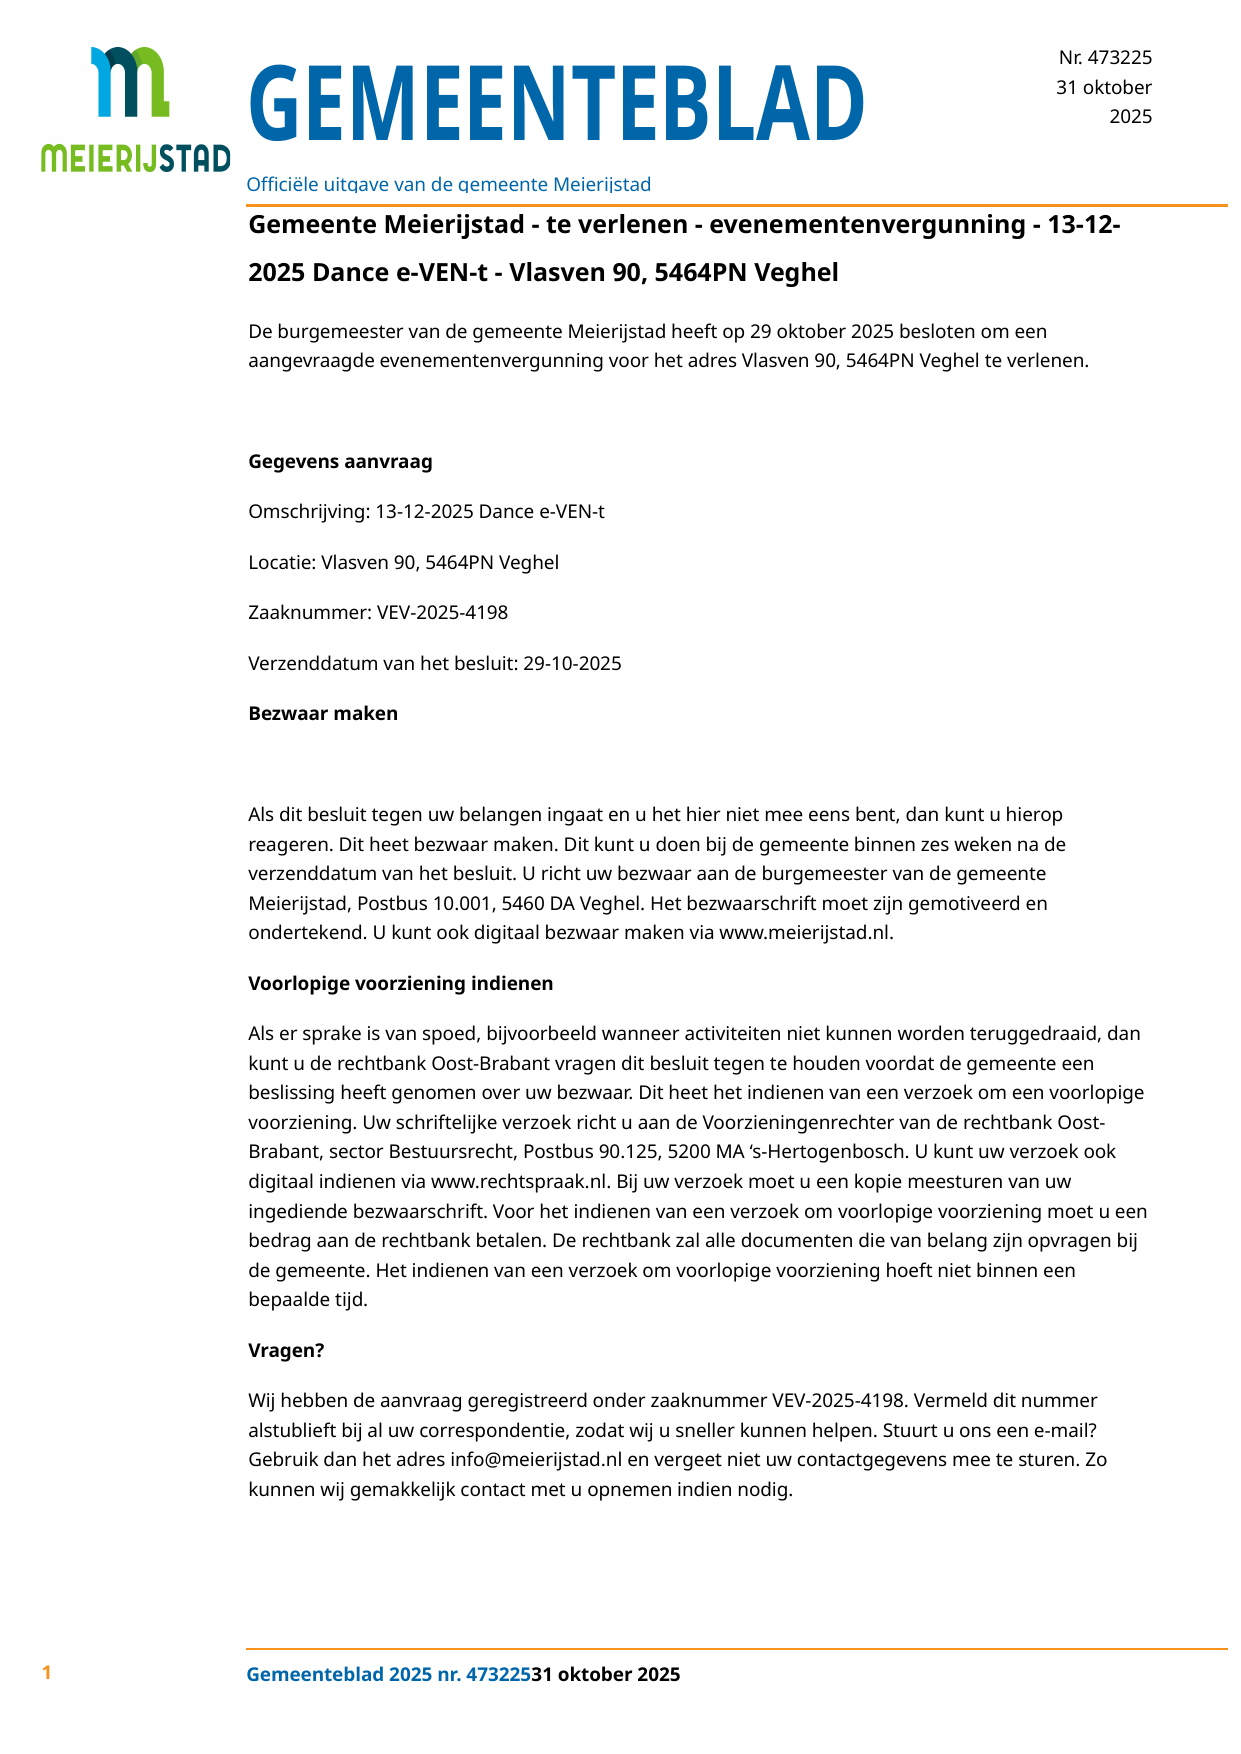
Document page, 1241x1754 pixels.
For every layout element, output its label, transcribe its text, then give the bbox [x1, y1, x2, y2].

text Als dit besluit tegen uw belangen ingaat en u het hier niet mee eens bent, dan kunt u hierop reageren. Dit heet bezwaar maken. Dit kunt u doen bij de gemeente binnen zes weken na de verzenddatum van het besluit. U richt uw bezwaar aan de burgemeester van de gemeente Meierijstad, Postbus 10.001, 5460 DA Veghel. Het bezwaarschrift moet zijn gemotiveerd en ondertekend. U kunt ook digitaal bezwaar maken via www.meierijstad.nl. [248, 801, 1152, 945]
text Wij hebben de aanvraag geregistreerd onder zaaknummer VEV-2025-4198. Vermeld dit nummer alstublieft bij al uw correspondentie, zodat wij u sneller kunnen helpen. Stuurt u ons een e-mail? Gebruik dan het adres info@meierijstad.nl en vergeet niet uw contactgegevens mee te sturen. Zo kunnen wij gemakkelijk contact met u opnemen indien nodig. [248, 1387, 1152, 1502]
text Omschrijving: 13-12-2025 Dance e-VEN-t [248, 499, 1152, 524]
text Voorlopige voorziening indienen [248, 970, 1152, 996]
text De burgemeester van de gemeente Meierijstad heeft op 29 oktober 2025 besloten om een aangevraagde evenementenvergunning voor het adres Vlasven 90, 5464PN Veghel te verlenen. [248, 318, 1152, 373]
text Zaaknummer: VEV-2025-4198 [248, 599, 1152, 625]
text Gemeente Meierijstad - te verlenen - evenementenvergunning - 13-12-2025 Dance e-VEN-t - Vlasven 90, 5464PN Veghel [248, 207, 1152, 288]
text Gegevens aanvraag [248, 448, 1152, 474]
picture [41, 47, 231, 172]
text Locatie: Vlasven 90, 5464PN Veghel [248, 549, 1152, 575]
text Verzenddatum van het besluit: 29-10-2025 [248, 650, 1152, 676]
text Bezwaar maken [248, 700, 1152, 726]
text Vragen? [248, 1337, 1152, 1363]
text Als er sprake is van spoed, bijvoorbeeld wanneer activiteiten niet kunnen worden teruggedraaid, dan kunt u de rechtbank Oost-Brabant vragen dit besluit tegen te houden voordat de gemeente een beslissing heeft genomen over uw bezwaar. Dit heet het indienen van een verzoek om een voorlopige voorziening. Uw schriftelijke verzoek richt u aan de Voorzieningenrechter van de rechtbank Oost-Brabant, sector Bestuursrecht, Postbus 90.125, 5200 MA ‘s-Hertogenbosch. U kunt uw verzoek ook digitaal indienen via www.rechtspraak.nl. Bij uw verzoek moet u een kopie meesturen van uw ingediende bezwaarschrift. Voor het indienen van een verzoek om voorlopige voorziening moet u een bedrag aan de rechtbank betalen. De rechtbank zal alle documenten die van belang zijn opvragen bij de gemeente. Het indienen van een verzoek om voorlopige voorziening hoeft niet binnen een bepaalde tijd. [248, 1020, 1152, 1312]
